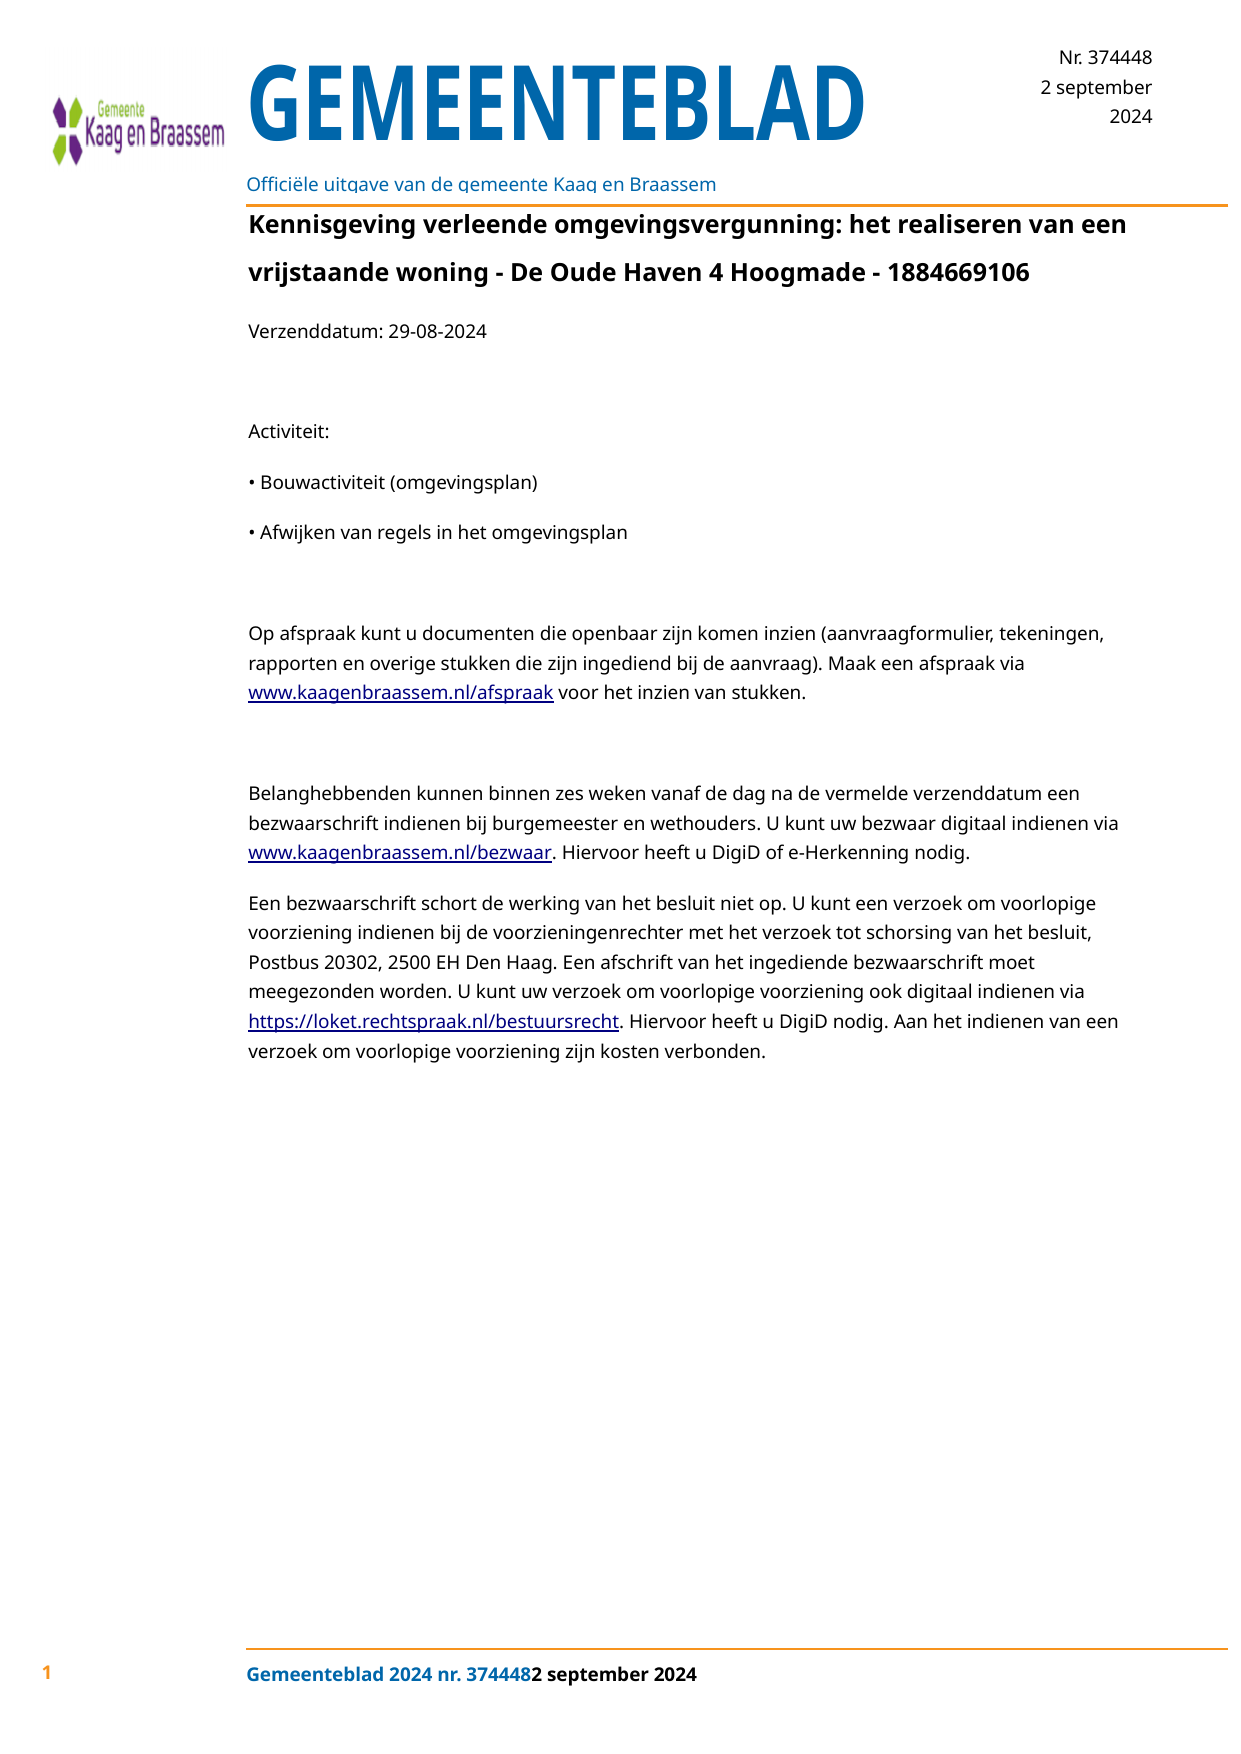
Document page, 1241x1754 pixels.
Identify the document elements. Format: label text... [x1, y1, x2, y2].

text Kennisgeving verleende omgevingsvergunning: het realiseren van een vrijstaande woning - De Oude Haven 4 Hoogmade - 1884669106 [248, 207, 1152, 288]
text Verzenddatum: 29-08-2024 [248, 318, 1152, 344]
text Activiteit: [248, 419, 1152, 444]
text Belanghebbenden kunnen binnen zes weken vanaf de dag na de vermelde verzenddatum een bezwaarschrift indienen bij burgemeester en wethouders. U kunt uw bezwaar digitaal indienen via www.kaagenbraassem.nl/bezwaar. Hiervoor heeft u DigiD of e-Herkenning nodig. [248, 780, 1152, 865]
text Op afspraak kunt u documenten die openbaar zijn komen inzien (aanvraagformulier, tekeningen, rapporten en overige stukken die zijn ingediend bij de aanvraag). Maak een afspraak via www.kaagenbraassem.nl/afspraak voor het inzien van stukken. [248, 620, 1152, 705]
picture [41, 47, 231, 172]
text • Bouwactiviteit (omgevingsplan) [248, 469, 1152, 495]
text Een bezwaarschrift schort de werking van het besluit niet op. U kunt een verzoek om voorlopige voorziening indienen bij de voorzieningenrechter met het verzoek tot schorsing van het besluit, Postbus 20302, 2500 EH Den Haag. Een afschrift van het ingediende bezwaarschrift moet meegezonden worden. U kunt uw verzoek om voorlopige voorziening ook digitaal indienen via https://loket.rechtspraak.nl/bestuursrecht. Hiervoor heeft u DigiD nodig. Aan het indienen van een verzoek om voorlopige voorziening zijn kosten verbonden. [248, 890, 1152, 1064]
text • Afwijken van regels in het omgevingsplan [248, 519, 1152, 545]
